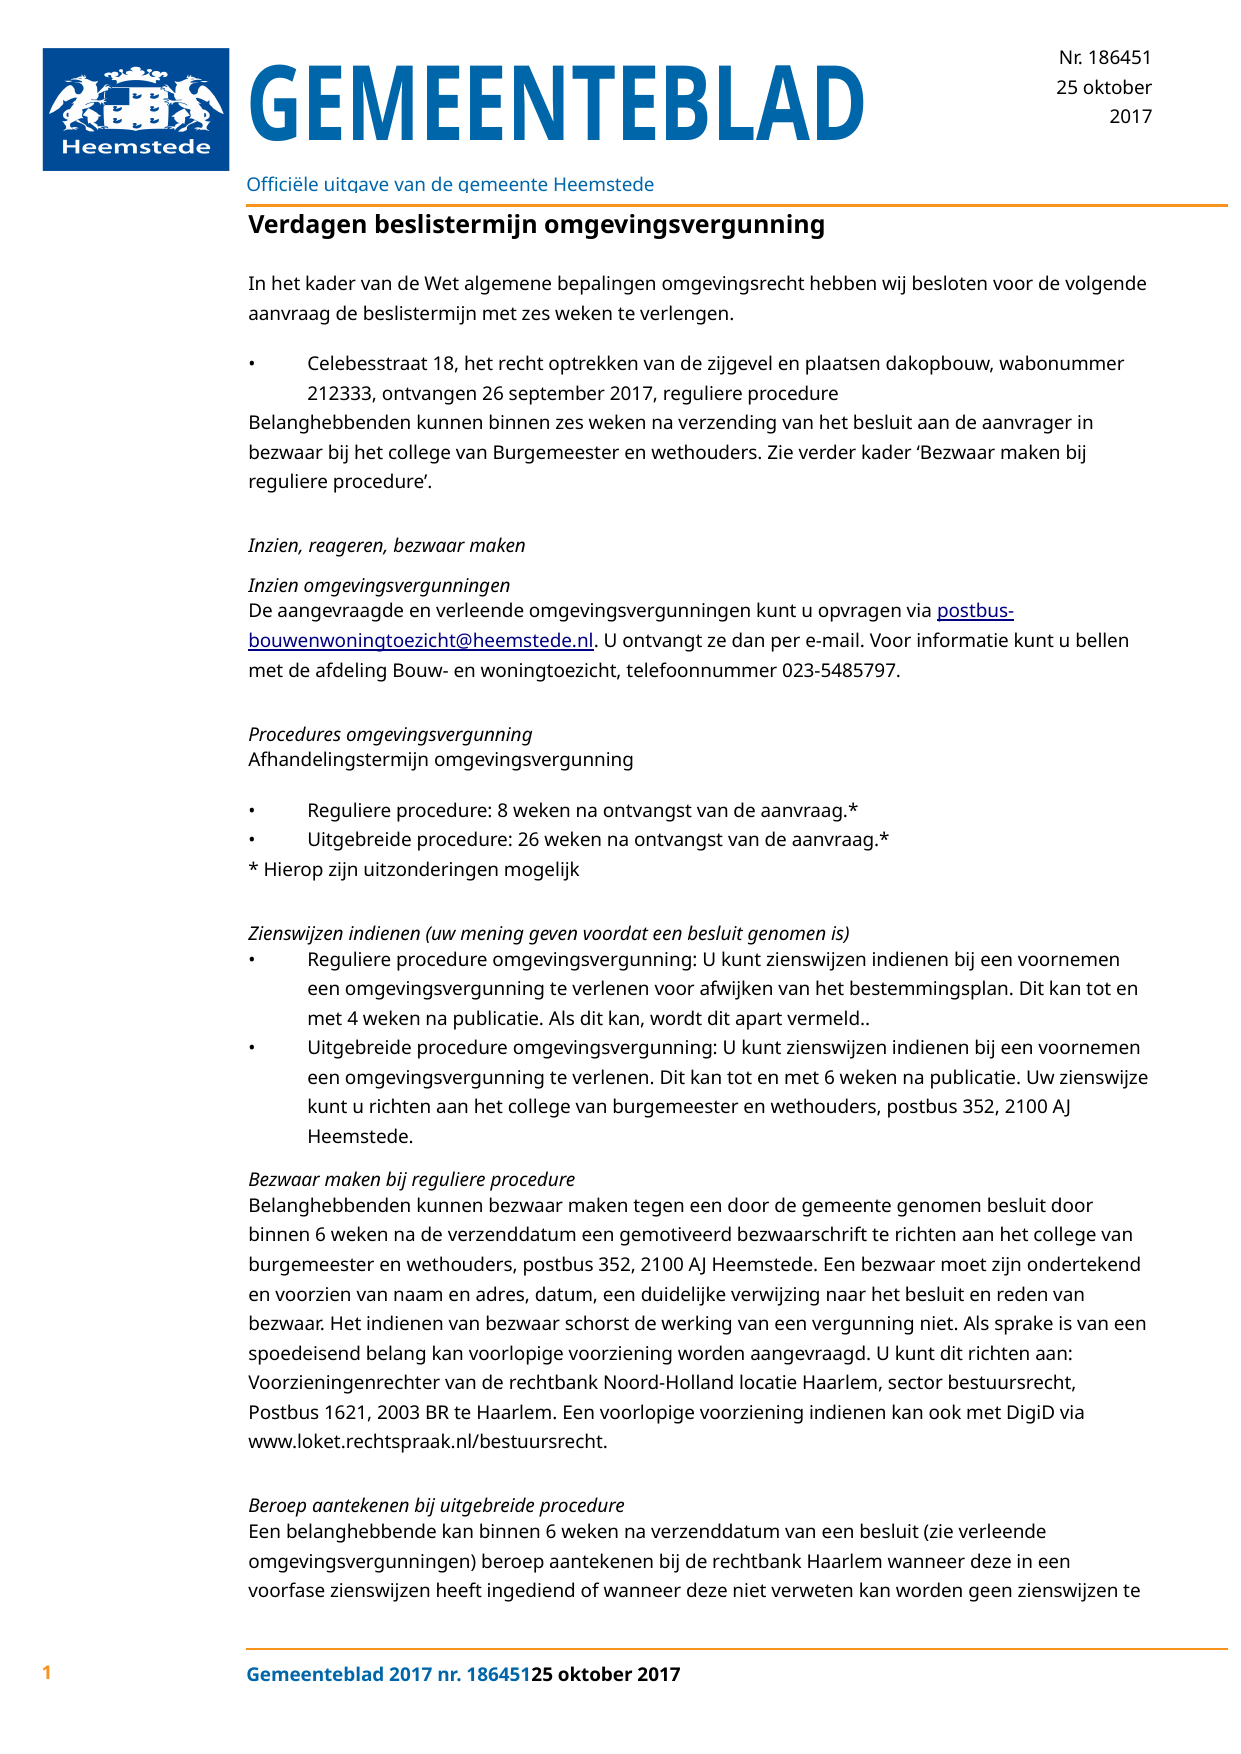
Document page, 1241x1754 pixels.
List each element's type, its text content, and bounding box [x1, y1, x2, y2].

text Afhandelingstermijn omgevingsvergunning [248, 746, 1152, 772]
list Reguliere procedure omgevingsvergunning: U kunt zienswijzen indienen bij een voornemen een omgevingsvergunning te verlenen voor afwijken van het bestemmingsplan. Dit kan tot en met 4 weken na publicatie. Als dit kan, wordt dit apart vermeld.. [248, 946, 1152, 1031]
list Uitgebreide procedure omgevingsvergunning: U kunt zienswijzen indienen bij een voornemen een omgevingsvergunning te verlenen. Dit kan tot en met 6 weken na publicatie. Uw zienswijze kunt u richten aan het college van burgemeester en wethouders, postbus 352, 2100 AJ Heemstede. [248, 1034, 1152, 1149]
text Belanghebbenden kunnen binnen zes weken na verzending van het besluit aan de aanvrager in bezwaar bij het college van Burgemeester en wethouders. Zie verder kader ‘Bezwaar maken bij reguliere procedure’. [248, 409, 1152, 494]
list Uitgebreide procedure: 26 weken na ontvangst van de aanvraag.* [248, 826, 1152, 852]
list Celebesstraat 18, het recht optrekken van de zijgevel en plaatsen dakopbouw, wabonummer 212333, ontvangen 26 september 2017, reguliere procedure [248, 350, 1152, 406]
text Beroep aantekenen bij uitgebreide procedure [248, 1493, 1152, 1518]
text Inzien, reageren, bezwaar maken [248, 533, 1152, 558]
text Een belanghebbende kan binnen 6 weken na verzenddatum van een besluit (zie verleende omgevingsvergunningen) beroep aantekenen bij de rechtbank Haarlem wanneer deze in een voorfase zienswijzen heeft ingediend of wanneer deze niet verweten kan worden geen zienswijzen te [248, 1518, 1152, 1603]
list Reguliere procedure: 8 weken na ontvangst van de aanvraag.* [248, 797, 1152, 823]
text Procedures omgevingsvergunning [248, 721, 1152, 746]
text * Hierop zijn uitzonderingen mogelijk [248, 856, 1152, 882]
text De aangevraagde en verleende omgevingsvergunningen kunt u opvragen via postbus-bouwenwoningtoezicht@heemstede.nl. U ontvangt ze dan per e-mail. Voor informatie kunt u bellen met de afdeling Bouw- en woningtoezicht, telefoonnummer 023-5485797. [248, 598, 1152, 682]
text In het kader van de Wet algemene bepalingen omgevingsrecht hebben wij besloten voor de volgende aanvraag de beslistermijn met zes weken te verlengen. [248, 270, 1152, 326]
text Belanghebbenden kunnen bezwaar maken tegen een door de gemeente genomen besluit door binnen 6 weken na de verzenddatum een gemotiveerd bezwaarschrift te richten aan het college van burgemeester en wethouders, postbus 352, 2100 AJ Heemstede. Een bezwaar moet zijn ondertekend en voorzien van naam en adres, datum, een duidelijke verwijzing naar het besluit en reden van bezwaar. Het indienen van bezwaar schorst de werking van een vergunning niet. Als sprake is van een spoedeisend belang kan voorlopige voorziening worden aangevraagd. U kunt dit richten aan: Voorzieningenrechter van de rechtbank Noord-Holland locatie Haarlem, sector bestuursrecht, Postbus 1621, 2003 BR te Haarlem. Een voorlopige voorziening indienen kan ook met DigiD via www.loket.rechtspraak.nl/bestuursrecht. [248, 1192, 1152, 1454]
text Zienswijzen indienen (uw mening geven voordat een besluit genomen is) [248, 920, 1152, 946]
picture [41, 47, 231, 172]
text Verdagen beslistermijn omgevingsvergunning [248, 207, 1152, 241]
text Bezwaar maken bij reguliere procedure [248, 1166, 1152, 1192]
text Inzien omgevingsvergunningen [248, 572, 1152, 598]
